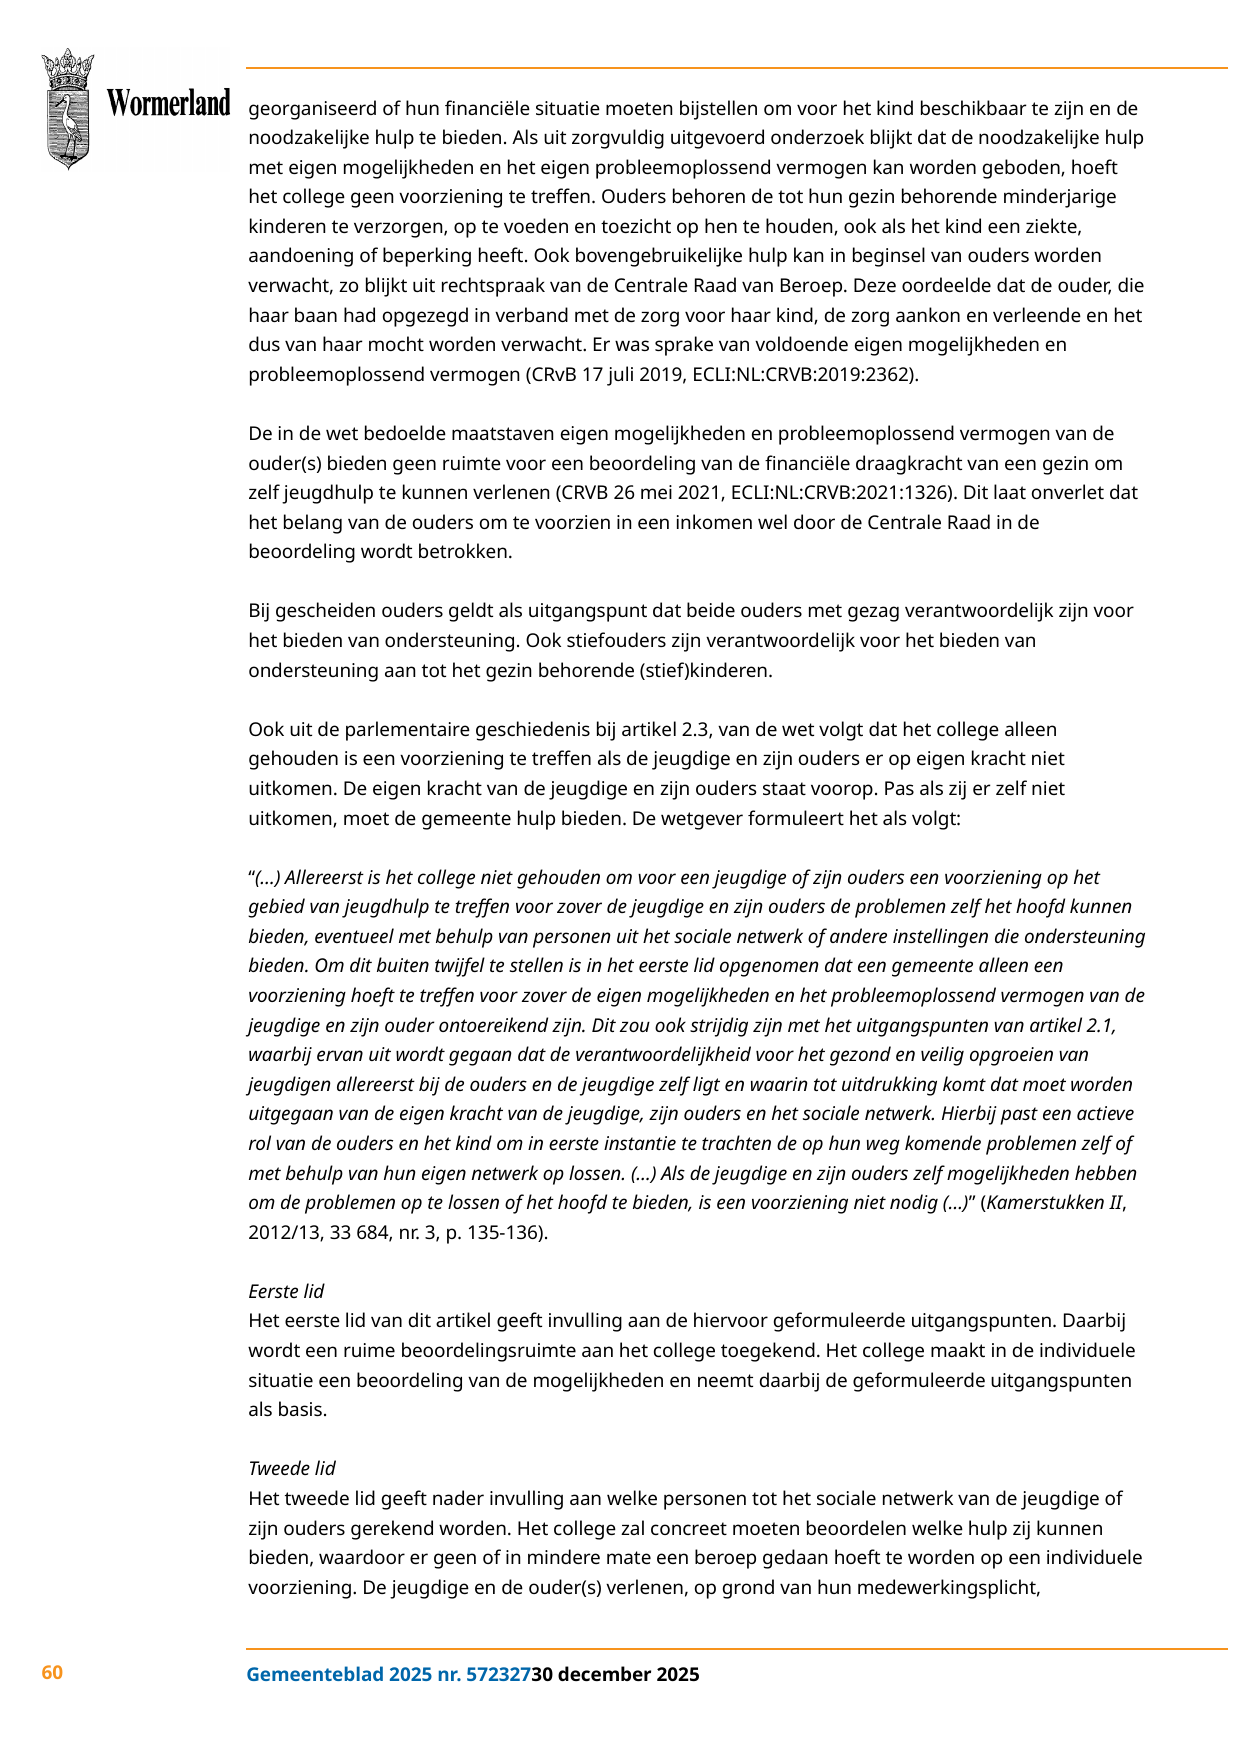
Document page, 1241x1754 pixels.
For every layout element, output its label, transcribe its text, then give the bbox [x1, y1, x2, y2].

text Het eerste lid van dit artikel geeft invulling aan de hiervoor geformuleerde uitgangspunten. Daarbij wordt een ruime beoordelingsruimte aan het college toegekend. Het college maakt in de individuele situatie een beoordeling van de mogelijkheden en neemt daarbij de geformuleerde uitgangspunten als basis. [248, 1308, 1152, 1422]
text Bij gescheiden ouders geldt als uitgangspunt dat beide ouders met gezag verantwoordelijk zijn voor het bieden van ondersteuning. Ook stiefouders zijn verantwoordelijk voor het bieden van ondersteuning aan tot het gezin behorende (stief)kinderen. [248, 598, 1152, 683]
text De in de wet bedoelde maatstaven eigen mogelijkheden en probleemoplossend vermogen van de ouder(s) bieden geen ruimte voor een beoordeling van de financiële draagkracht van een gezin om zelf jeugdhulp te kunnen verlenen (CRVB 26 mei 2021, ECLI:NL:CRVB:2021:1326). Dit laat onverlet dat het belang van de ouders om te voorzien in een inkomen wel door de Centrale Raad in de beoordeling wordt betrokken. [248, 420, 1152, 564]
text “(…) Allereerst is het college niet gehouden om voor een jeugdige of zijn ouders een voorziening op het gebied van jeugdhulp te treffen voor zover de jeugdige en zijn ouders de problemen zelf het hoofd kunnen bieden, eventueel met behulp van personen uit het sociale netwerk of andere instellingen die ondersteuning bieden. Om dit buiten twijfel te stellen is in het eerste lid opgenomen dat een gemeente alleen een voorziening hoeft te treffen voor zover de eigen mogelijkheden en het probleemoplossend vermogen van de jeugdige en zijn ouder ontoereikend zijn. Dit zou ook strijdig zijn met het uitgangspunten van artikel 2.1, waarbij ervan uit wordt gegaan dat de verantwoordelijkheid voor het gezond en veilig opgroeien van jeugdigen allereerst bij de ouders en de jeugdige zelf ligt en waarin tot uitdrukking komt dat moet worden uitgegaan van de eigen kracht van de jeugdige, zijn ouders en het sociale netwerk. Hierbij past een actieve rol van de ouders en het kind om in eerste instantie te trachten de op hun weg komende problemen zelf of met behulp van hun eigen netwerk op lossen. (…) Als de jeugdige en zijn ouders zelf mogelijkheden hebben om de problemen op te lossen of het hoofd te bieden, is een voorziening niet nodig (…)” (Kamerstukken II, 2012/13, 33 684, nr. 3, p. 135-136). [248, 864, 1152, 1245]
text Ook uit de parlementaire geschiedenis bij artikel 2.3, van de wet volgt dat het college alleen gehouden is een voorziening te treffen als de jeugdige en zijn ouders er op eigen kracht niet uitkomen. De eigen kracht van de jeugdige en zijn ouders staat voorop. Pas als zij er zelf niet uitkomen, moet de gemeente hulp bieden. De wetgever formuleert het als volgt: [248, 716, 1152, 831]
text Het tweede lid geeft nader invulling aan welke personen tot het sociale netwerk van de jeugdige of zijn ouders gerekend worden. Het college zal concreet moeten beoordelen welke hulp zij kunnen bieden, waardoor er geen of in mindere mate een beroep gedaan hoeft te worden op een individuele voorziening. De jeugdige en de ouder(s) verlenen, op grond van hun medewerkingsplicht, [248, 1485, 1152, 1600]
text georganiseerd of hun financiële situatie moeten bijstellen om voor het kind beschikbaar te zijn en de noodzakelijke hulp te bieden. Als uit zorgvuldig uitgevoerd onderzoek blijkt dat de noodzakelijke hulp met eigen mogelijkheden en het eigen probleemoplossend vermogen kan worden geboden, hoeft het college geen voorziening te treffen. Ouders behoren de tot hun gezin behorende minderjarige kinderen te verzorgen, op te voeden en toezicht op hen te houden, ook als het kind een ziekte, aandoening of beperking heeft. Ook bovengebruikelijke hulp kan in beginsel van ouders worden verwacht, zo blijkt uit rechtspraak van de Centrale Raad van Beroep. Deze oordeelde dat de ouder, die haar baan had opgezegd in verband met de zorg voor haar kind, de zorg aankon en verleende en het dus van haar mocht worden verwacht. Er was sprake van voldoende eigen mogelijkheden en probleemoplossend vermogen (CRvB 17 juli 2019, ECLI:NL:CRVB:2019:2362). [248, 95, 1152, 387]
picture [41, 47, 231, 172]
text Eerste lid [248, 1278, 1152, 1304]
text Tweede lid [248, 1456, 1152, 1481]
